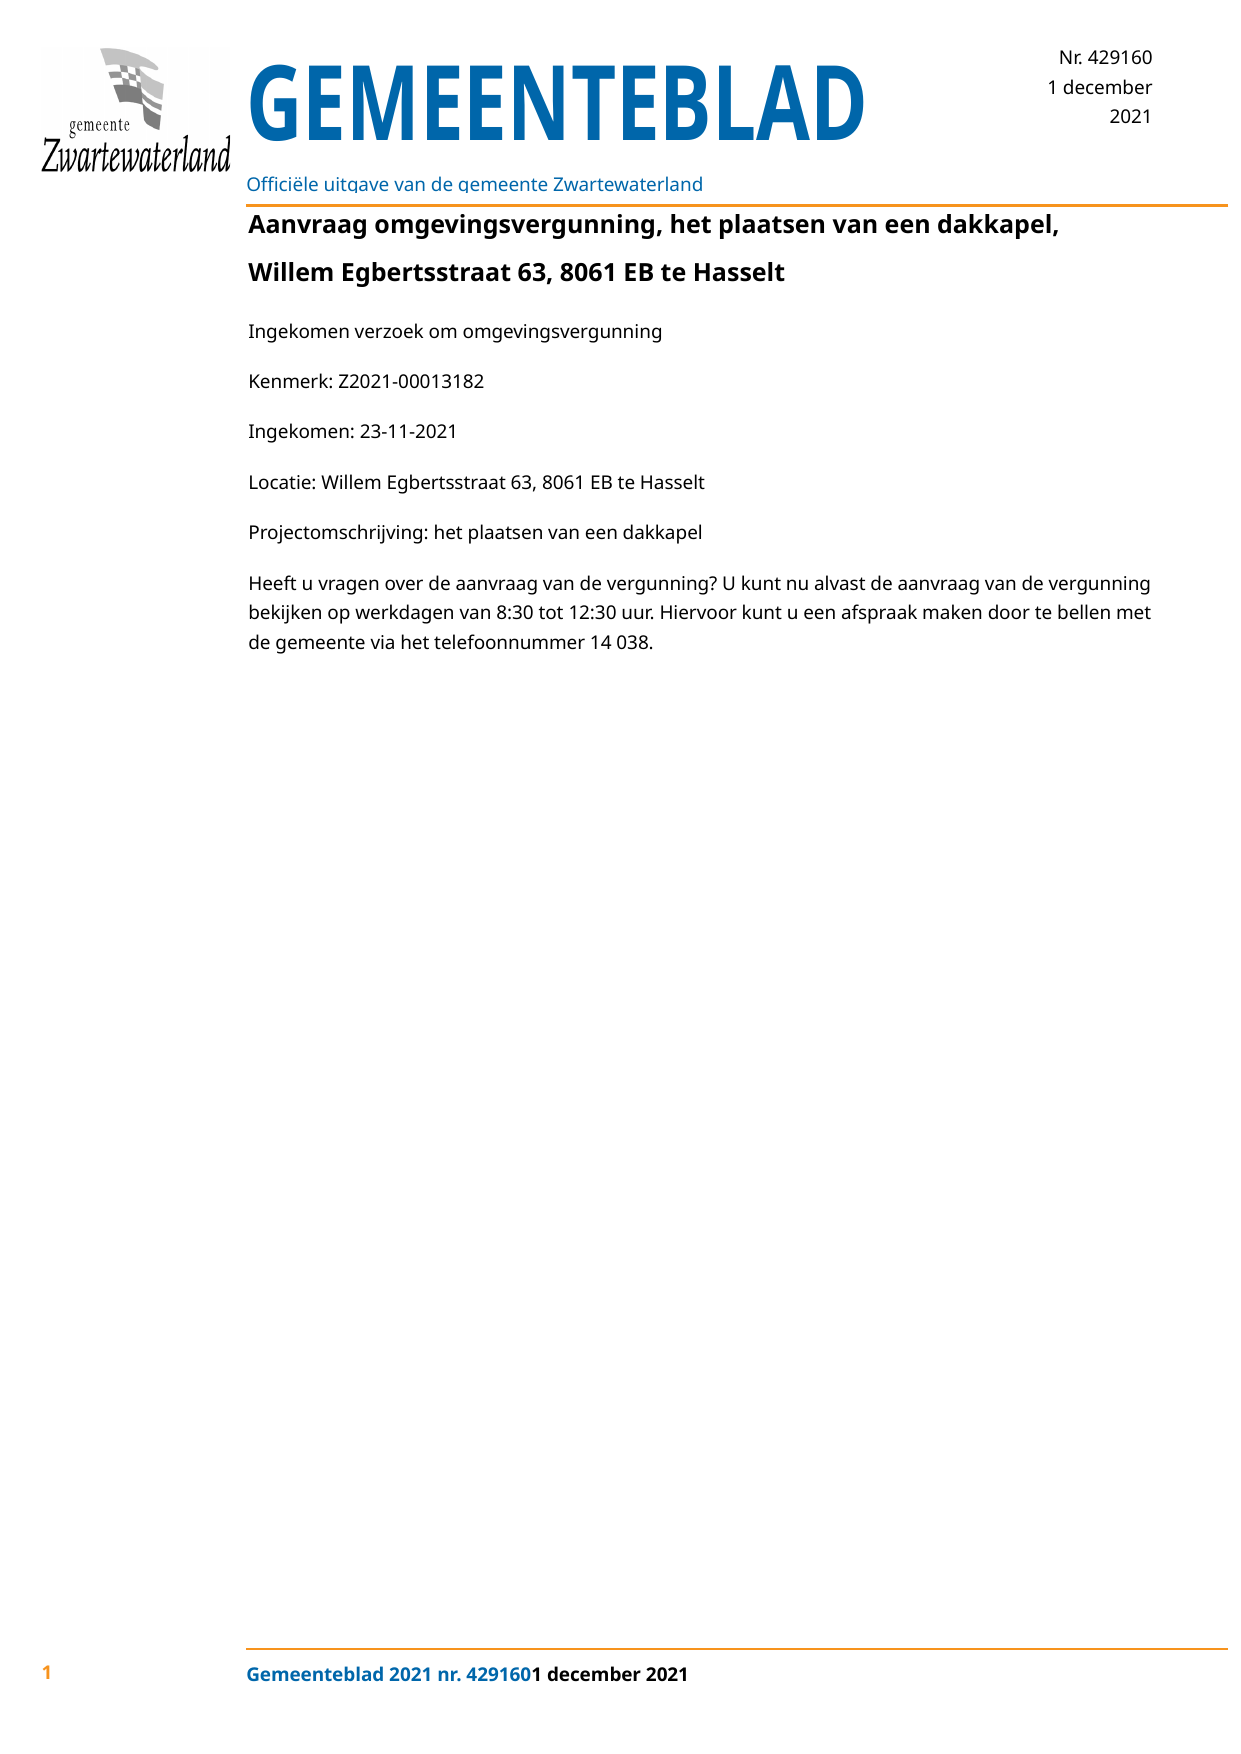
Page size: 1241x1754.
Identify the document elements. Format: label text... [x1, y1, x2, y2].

text Ingekomen verzoek om omgevingsvergunning [248, 318, 1152, 344]
text Locatie: Willem Egbertsstraat 63, 8061 EB te Hasselt [248, 469, 1152, 495]
picture [41, 47, 231, 172]
text Ingekomen: 23-11-2021 [248, 419, 1152, 444]
text Heeft u vragen over de aanvraag van de vergunning? U kunt nu alvast de aanvraag van de vergunning bekijken op werkdagen van 8:30 tot 12:30 uur. Hiervoor kunt u een afspraak maken door te bellen met de gemeente via het telefoonnummer 14 038. [248, 570, 1152, 655]
text Aanvraag omgevingsvergunning, het plaatsen van een dakkapel, Willem Egbertsstraat 63, 8061 EB te Hasselt [248, 207, 1152, 288]
text Kenmerk: Z2021-00013182 [248, 368, 1152, 394]
text Projectomschrijving: het plaatsen van een dakkapel [248, 519, 1152, 545]
